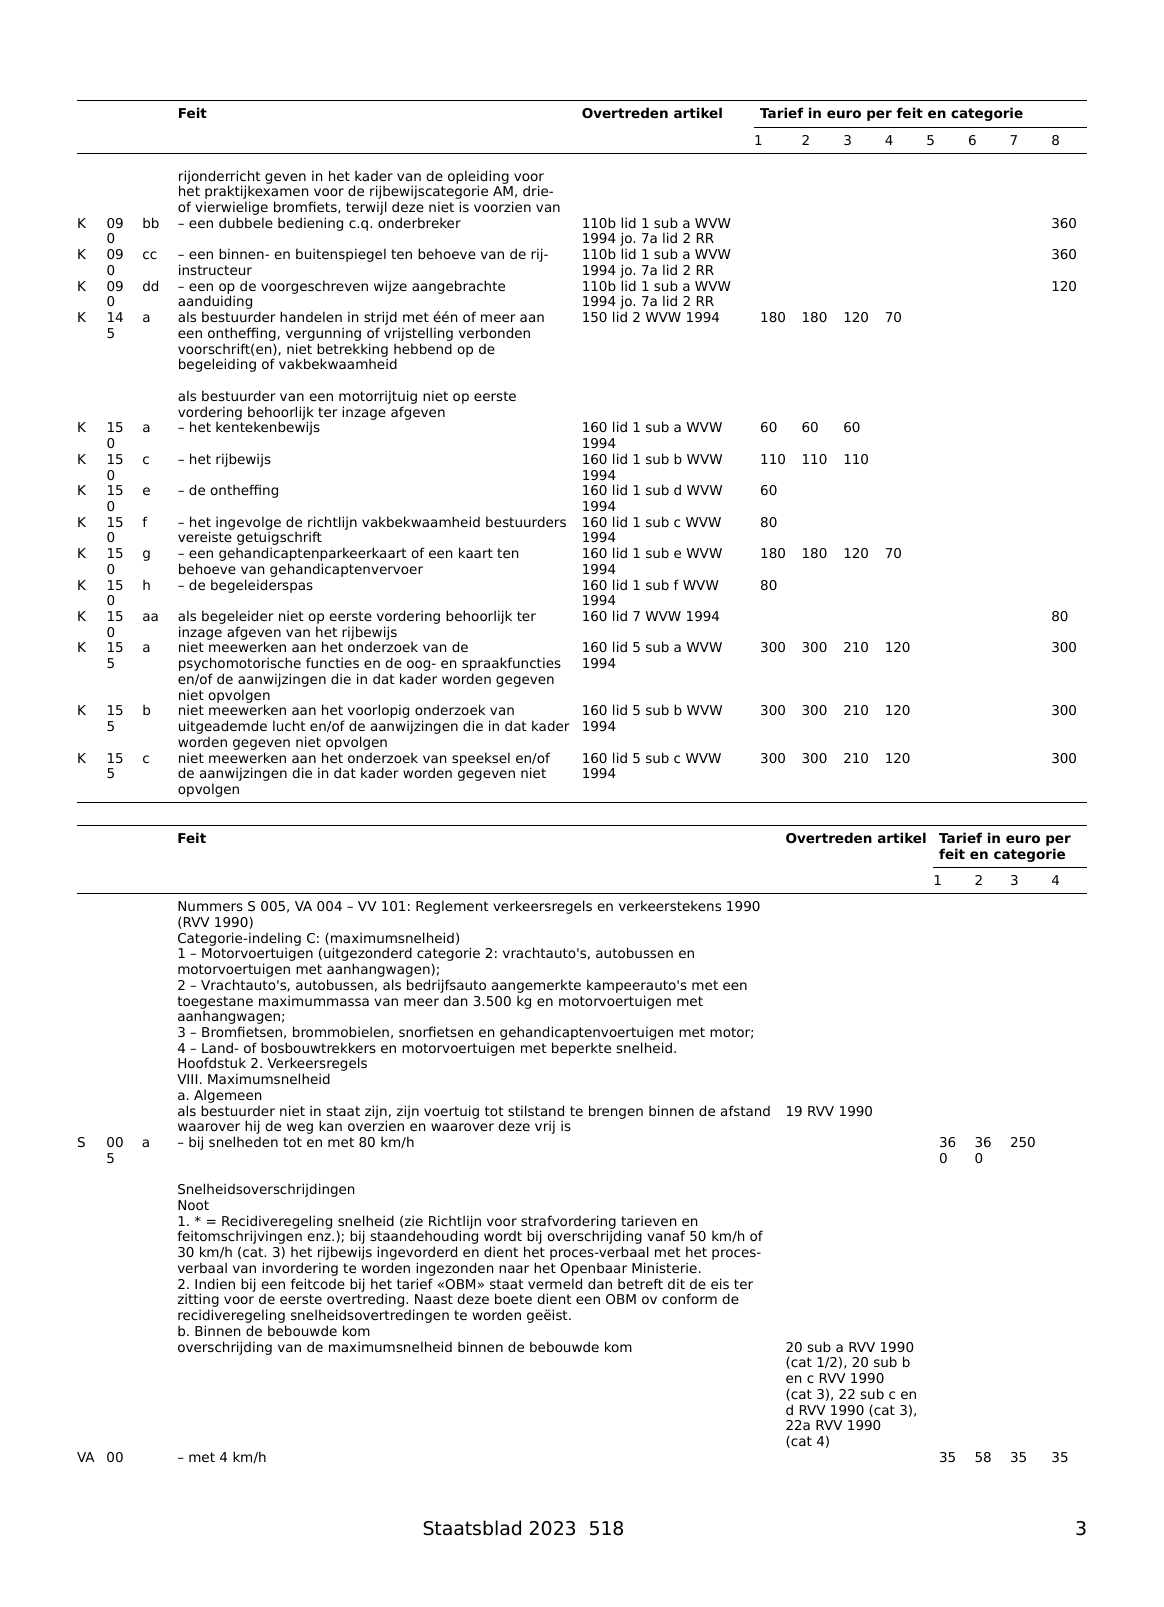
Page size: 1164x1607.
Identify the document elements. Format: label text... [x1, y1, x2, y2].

table_cell 180 [796, 310, 837, 373]
table_cell [962, 247, 1003, 278]
table_cell 20 sub a RVV 1990 (cat 1/2), 20 sub b en c RVV 1990 (cat 3), 22 sub c en d RVV 1990 (cat 3), 22a RVV 1990 (cat 4) [780, 1339, 933, 1449]
table_cell [1045, 452, 1087, 483]
table_cell – een binnen- en buitenspiegel ten behoeve van de rij-instructeur [172, 247, 576, 278]
table_cell [879, 578, 920, 609]
table_cell [879, 247, 920, 278]
table_cell [920, 578, 962, 609]
table_cell [1045, 169, 1087, 216]
table_cell [77, 1339, 100, 1449]
table_cell [796, 578, 837, 609]
table_cell 090 [101, 247, 136, 278]
table_cell 3 [837, 128, 879, 153]
table_cell 60 [754, 420, 796, 452]
table_cell [77, 389, 101, 420]
table_cell [933, 1056, 968, 1072]
table_cell 150 [101, 420, 136, 452]
table_cell [1004, 1339, 1045, 1449]
table_cell [77, 169, 101, 216]
table_cell 60 [837, 420, 879, 452]
table_cell 60 [796, 420, 837, 452]
table_cell [1045, 1324, 1087, 1339]
table_cell [962, 609, 1003, 640]
table_cell 6 [962, 128, 1003, 153]
table_cell [969, 894, 1004, 930]
table_cell – het ingevolge de richtlijn vakbekwaamheid bestuurders vereiste getuigschrift [172, 515, 576, 546]
table_cell aa [136, 609, 172, 640]
table_cell [136, 1025, 171, 1041]
table_cell [796, 279, 837, 310]
table_cell [933, 930, 968, 946]
table_cell [780, 1324, 933, 1339]
table_cell niet meewerken aan het voorlopig onderzoek van uitgeademde lucht en/of de aanwijzingen die in dat kader worden gegeven niet opvolgen [172, 703, 576, 750]
table_cell [962, 373, 1003, 389]
table_cell [576, 389, 754, 420]
table_cell 110 [754, 452, 796, 483]
table_cell 160 lid 1 sub a WVW 1994 [576, 420, 754, 452]
table_cell [1004, 389, 1045, 420]
table_cell [780, 1072, 933, 1088]
table_cell [77, 1276, 100, 1324]
table_cell 4 – Land- of bosbouwtrekkers en motorvoertuigen met beperkte snelheid. [171, 1041, 779, 1056]
table_cell [1045, 946, 1087, 978]
table_header Overtreden artikel [780, 826, 933, 893]
table_cell niet meewerken aan het onderzoek van speeksel en/of de aanwijzingen die in dat kader worden gegeven niet opvolgen [172, 750, 576, 802]
table_cell [1045, 1339, 1087, 1449]
table_cell 150 [101, 515, 136, 546]
table_cell overschrijding van de maximumsnelheid binnen de bebouwde kom [171, 1339, 779, 1449]
table_header Feit [171, 826, 779, 893]
table_cell [136, 154, 172, 168]
table_cell 160 lid 1 sub d WVW 1994 [576, 483, 754, 514]
table_cell [969, 930, 1004, 946]
table_cell 160 lid 1 sub b WVW 1994 [576, 452, 754, 483]
table_cell 180 [754, 310, 796, 373]
table_cell 180 [796, 546, 837, 577]
table_cell [136, 978, 171, 1025]
table_cell 35 [1004, 1450, 1045, 1465]
table_cell [962, 154, 1003, 168]
table_cell als bestuurder van een motorrijtuig niet op eerste vordering behoorlijk ter inzage afgeven [172, 389, 576, 420]
table_cell 2. Indien bij een feitcode bij het tarief «OBM» staat vermeld dan betreft dit de eis ter zitting voor de eerste overtreding. Naast deze boete dient een OBM ov conform de recidiveregeling snelheidsovertredingen te worden geëist. [171, 1276, 779, 1324]
table_cell Noot [171, 1198, 779, 1213]
table_cell [136, 1088, 171, 1103]
table_cell 005 [100, 1135, 136, 1166]
table_cell Hoofdstuk 2. Verkeersregels [171, 1056, 779, 1072]
table_cell 300 [796, 640, 837, 703]
table_cell [136, 1166, 171, 1182]
table_cell [101, 373, 136, 389]
table_cell [101, 154, 136, 168]
table_cell 110b lid 1 sub a WVW 1994 jo. 7a lid 2 RR [576, 279, 754, 310]
table_cell – de begeleiderspas [172, 578, 576, 609]
table_cell [962, 546, 1003, 577]
table_header Tarief in euro per feit en categorie [933, 826, 1087, 867]
table_cell [969, 1088, 1004, 1103]
table_cell [1045, 546, 1087, 577]
table_cell [1004, 978, 1045, 1025]
table_cell [754, 216, 796, 247]
table_cell 360 [933, 1135, 968, 1166]
table_cell [780, 1198, 933, 1213]
table_cell [879, 279, 920, 310]
table_cell [1045, 1072, 1087, 1088]
table_cell [1004, 1041, 1045, 1056]
table_cell [962, 703, 1003, 750]
table_cell [969, 1276, 1004, 1324]
table_cell [780, 1088, 933, 1103]
table_cell 300 [1045, 750, 1087, 802]
table_cell [1004, 930, 1045, 946]
table_cell [77, 1198, 100, 1213]
table_cell 155 [101, 640, 136, 703]
table_cell K [77, 609, 101, 640]
table_cell [796, 247, 837, 278]
table_cell 1 [754, 128, 796, 153]
table_cell [1004, 279, 1045, 310]
table_cell [1004, 1182, 1045, 1198]
table_cell [172, 373, 576, 389]
table_cell [136, 389, 172, 420]
table_cell [969, 946, 1004, 978]
table_cell – een op de voorgeschreven wijze aangebrachte aanduiding [172, 279, 576, 310]
table_cell [962, 515, 1003, 546]
table_cell bb [136, 216, 172, 247]
table_cell 150 [101, 609, 136, 640]
table_cell als bestuurder niet in staat zijn, zijn voertuig tot stilstand te brengen binnen de afstand waarover hij de weg kan overzien en waarover deze vrij is [171, 1104, 779, 1135]
table_cell [77, 1166, 100, 1182]
table_cell 35 [933, 1450, 968, 1465]
table_cell [100, 1166, 136, 1182]
table_cell [1004, 1072, 1045, 1088]
table_cell b [136, 703, 172, 750]
table_cell b. Binnen de bebouwde kom [171, 1324, 779, 1339]
table_cell 150 [101, 452, 136, 483]
table_cell 180 [754, 546, 796, 577]
table_cell [1004, 640, 1045, 703]
table_cell 4 [1045, 868, 1087, 893]
table_cell [1045, 1056, 1087, 1072]
table_cell [920, 750, 962, 802]
table_cell [962, 578, 1003, 609]
table_cell [101, 389, 136, 420]
table_cell [100, 1025, 136, 1041]
table_cell 120 [1045, 279, 1087, 310]
table_cell [920, 609, 962, 640]
table_cell c [136, 452, 172, 483]
table_cell [796, 169, 837, 216]
table_cell [933, 1339, 968, 1449]
table_cell [101, 169, 136, 216]
table_cell [1004, 216, 1045, 247]
table_cell [77, 154, 101, 168]
table_cell 00 [100, 1450, 136, 1465]
table_cell 160 lid 1 sub c WVW 1994 [576, 515, 754, 546]
table_cell [879, 452, 920, 483]
table_cell K [77, 578, 101, 609]
table_cell [920, 546, 962, 577]
table_cell [933, 1276, 968, 1324]
table_cell [969, 1214, 1004, 1276]
table_cell [100, 1182, 136, 1198]
table_cell [1045, 373, 1087, 389]
table_cell [879, 216, 920, 247]
table_cell [969, 1339, 1004, 1449]
table_cell [136, 373, 172, 389]
table_cell [1045, 1088, 1087, 1103]
table_header [77, 101, 101, 153]
table_cell [1004, 894, 1045, 930]
table_cell [100, 946, 136, 978]
table_cell Snelheidsoverschrijdingen [171, 1182, 779, 1198]
table_cell [933, 1104, 968, 1135]
table_cell [969, 1104, 1004, 1135]
table_cell 360 [1045, 247, 1087, 278]
table_cell VIII. Maximumsnelheid [171, 1072, 779, 1088]
table_cell [77, 1025, 100, 1041]
table_cell 150 [101, 578, 136, 609]
table_cell a [136, 420, 172, 452]
table_cell [1045, 515, 1087, 546]
table_cell [780, 1450, 933, 1465]
table_cell [962, 420, 1003, 452]
table_cell 110 [796, 452, 837, 483]
table_cell [1004, 609, 1045, 640]
table_cell 300 [754, 750, 796, 802]
table_cell h [136, 578, 172, 609]
table_cell [796, 515, 837, 546]
table_cell [136, 946, 171, 978]
table_cell VA [77, 1450, 100, 1465]
table_cell 210 [837, 703, 879, 750]
table_cell [1045, 1135, 1087, 1166]
table_cell 160 lid 5 sub c WVW 1994 [576, 750, 754, 802]
table_cell [780, 1214, 933, 1276]
table_cell 090 [101, 279, 136, 310]
table_cell [920, 420, 962, 452]
table_cell [837, 247, 879, 278]
table_cell [780, 930, 933, 946]
table_cell 300 [1045, 703, 1087, 750]
table_cell [136, 1041, 171, 1056]
table_cell [754, 169, 796, 216]
table_cell [920, 247, 962, 278]
table_cell 58 [969, 1450, 1004, 1465]
table_cell [969, 1198, 1004, 1213]
table_cell 145 [101, 310, 136, 373]
table_cell a [136, 310, 172, 373]
table_cell [136, 1072, 171, 1088]
table_cell [962, 216, 1003, 247]
table_cell [1045, 1166, 1087, 1182]
table_cell – met 4 km/h [171, 1450, 779, 1465]
table_cell [920, 216, 962, 247]
table_cell [136, 1198, 171, 1213]
table_cell [933, 1198, 968, 1213]
table_cell [962, 750, 1003, 802]
table_cell [77, 1182, 100, 1198]
table_cell 160 lid 1 sub e WVW 1994 [576, 546, 754, 577]
table_cell K [77, 452, 101, 483]
table_cell [1045, 1025, 1087, 1041]
table_cell g [136, 546, 172, 577]
table_cell 19 RVV 1990 [780, 1104, 933, 1135]
table_cell [1045, 930, 1087, 946]
table_cell [969, 1072, 1004, 1088]
table_cell [136, 1324, 171, 1339]
table_cell [969, 1182, 1004, 1198]
table_cell 80 [754, 515, 796, 546]
table_cell [100, 1198, 136, 1213]
table_cell [1004, 703, 1045, 750]
table_cell [969, 1166, 1004, 1182]
table_cell [77, 1324, 100, 1339]
table_cell [933, 1166, 968, 1182]
table_cell [576, 169, 754, 216]
table_cell [77, 373, 101, 389]
table_cell [77, 894, 100, 930]
table_cell [920, 310, 962, 373]
table_cell 300 [754, 703, 796, 750]
table_cell [837, 373, 879, 389]
table_cell [920, 640, 962, 703]
table_cell [796, 154, 837, 168]
table_cell [920, 483, 962, 514]
table_cell [77, 1214, 100, 1276]
table_cell [77, 1041, 100, 1056]
table_cell K [77, 420, 101, 452]
table_header [136, 101, 172, 153]
table_cell [1045, 894, 1087, 930]
table_cell [77, 1104, 100, 1135]
table_cell [879, 389, 920, 420]
table_cell [780, 1276, 933, 1324]
table_cell [136, 930, 171, 946]
table_cell K [77, 546, 101, 577]
table_cell [1004, 1166, 1045, 1182]
table_cell [837, 578, 879, 609]
table_cell [920, 452, 962, 483]
table_cell 160 lid 5 sub a WVW 1994 [576, 640, 754, 703]
table_cell [933, 1072, 968, 1088]
table_cell [1004, 1088, 1045, 1103]
table_cell [136, 1182, 171, 1198]
table_cell rijonderricht geven in het kader van de opleiding voor het praktijkexamen voor de rijbewijscategorie AM, drie- of vierwielige bromfiets, terwijl deze niet is voorzien van [172, 169, 576, 216]
table_cell [754, 247, 796, 278]
table_cell 70 [879, 546, 920, 577]
table_cell 160 lid 7 WVW 1994 [576, 609, 754, 640]
table_cell [754, 154, 796, 168]
table_cell [1045, 978, 1087, 1025]
table_cell [837, 279, 879, 310]
table_cell – bij snelheden tot en met 80 km/h [171, 1135, 779, 1166]
table_cell [77, 1088, 100, 1103]
table_cell [1004, 546, 1045, 577]
table_cell [100, 894, 136, 930]
table_cell 110b lid 1 sub a WVW 1994 jo. 7a lid 2 RR [576, 247, 754, 278]
table_cell [837, 154, 879, 168]
table_cell 150 [101, 546, 136, 577]
table_cell [1004, 1056, 1045, 1072]
table_cell [962, 169, 1003, 216]
table_cell K [77, 640, 101, 703]
table_cell 1. * = Recidiveregeling snelheid (zie Richtlijn voor strafvordering tarieven en feitomschrijvingen enz.); bij staandehouding wordt bij overschrijding vanaf 50 km/h of 30 km/h (cat. 3) het rijbewijs ingevorderd en dient het proces-verbaal met het proces-verbaal van invordering te worden ingezonden naar het Openbaar Ministerie. [171, 1214, 779, 1276]
table_cell [780, 1025, 933, 1041]
table_cell c [136, 750, 172, 802]
table_cell 60 [754, 483, 796, 514]
table_cell [837, 483, 879, 514]
table_cell [796, 609, 837, 640]
table_cell S [77, 1135, 100, 1166]
table_cell K [77, 483, 101, 514]
table_cell [1045, 1104, 1087, 1135]
table_cell [136, 1104, 171, 1135]
table_cell [77, 1072, 100, 1088]
table_cell 120 [837, 546, 879, 577]
table_header Overtreden artikel [576, 101, 754, 153]
table_cell [780, 1135, 933, 1166]
table_cell [136, 1214, 171, 1276]
table_cell [962, 310, 1003, 373]
table_cell [962, 452, 1003, 483]
table_cell [576, 373, 754, 389]
table_cell – het kentekenbewijs [172, 420, 576, 452]
table_cell [136, 1339, 171, 1449]
table_cell [100, 1056, 136, 1072]
table_cell [796, 389, 837, 420]
table_cell [136, 169, 172, 216]
table_cell [969, 1324, 1004, 1339]
table_cell [933, 1182, 968, 1198]
table_cell [920, 279, 962, 310]
table_cell [754, 279, 796, 310]
table_cell [796, 216, 837, 247]
table_cell 3 – Bromfietsen, brommobielen, snorfietsen en gehandicaptenvoertuigen met motor; [171, 1025, 779, 1041]
table_cell [1045, 1198, 1087, 1213]
table_cell [920, 389, 962, 420]
table_header Tarief in euro per feit en categorie [754, 101, 1087, 127]
table_cell 2 [969, 868, 1004, 893]
table_cell [1004, 515, 1045, 546]
table_cell K [77, 310, 101, 373]
table_cell 110 [837, 452, 879, 483]
table_cell [754, 609, 796, 640]
table_cell [136, 1450, 171, 1465]
table_cell [879, 154, 920, 168]
table_cell [171, 1166, 779, 1182]
table_cell [1004, 578, 1045, 609]
table_cell [879, 483, 920, 514]
table_cell 110b lid 1 sub a WVW 1994 jo. 7a lid 2 RR [576, 216, 754, 247]
table_cell [933, 946, 968, 978]
table_cell a [136, 1135, 171, 1166]
table_cell 80 [754, 578, 796, 609]
table_cell [1004, 420, 1045, 452]
table_header [136, 826, 171, 893]
table_cell [879, 373, 920, 389]
table_cell 4 [879, 128, 920, 153]
table_cell [1004, 1324, 1045, 1339]
table_cell 80 [1045, 609, 1087, 640]
table_cell [879, 169, 920, 216]
table_cell [962, 483, 1003, 514]
table_cell [100, 1324, 136, 1339]
table_cell K [77, 703, 101, 750]
table_cell [100, 1041, 136, 1056]
table_cell [1004, 483, 1045, 514]
table_cell [100, 1339, 136, 1449]
table_cell [136, 894, 171, 930]
table_cell 120 [879, 640, 920, 703]
table_cell [1045, 1182, 1087, 1198]
table_cell K [77, 247, 101, 278]
table_cell [837, 515, 879, 546]
table_cell [1045, 483, 1087, 514]
table_cell [796, 483, 837, 514]
table_cell [1004, 1104, 1045, 1135]
table_cell [933, 1088, 968, 1103]
table_cell [969, 1025, 1004, 1041]
table_cell f [136, 515, 172, 546]
table_cell [920, 154, 962, 168]
table_cell 7 [1004, 128, 1045, 153]
table_cell 3 [1004, 868, 1045, 893]
table_cell [1004, 247, 1045, 278]
table_cell [933, 1324, 968, 1339]
table_cell [837, 609, 879, 640]
table_cell [77, 978, 100, 1025]
table_cell [1004, 750, 1045, 802]
table_cell 155 [101, 750, 136, 802]
table_cell [796, 373, 837, 389]
table_cell [879, 420, 920, 452]
table_cell [100, 978, 136, 1025]
table_cell [780, 1056, 933, 1072]
table_cell [754, 389, 796, 420]
table_cell – een gehandicaptenparkeerkaart of een kaart ten behoeve van gehandicaptenvervoer [172, 546, 576, 577]
table_cell [1045, 1214, 1087, 1276]
table_cell [1004, 452, 1045, 483]
table_cell [100, 1276, 136, 1324]
table_cell [837, 389, 879, 420]
table_cell [754, 373, 796, 389]
table_cell [1045, 420, 1087, 452]
table_cell [1004, 169, 1045, 216]
table_cell 120 [879, 750, 920, 802]
table_cell [1004, 310, 1045, 373]
table_cell [100, 1072, 136, 1088]
table_cell [780, 1166, 933, 1182]
table_cell [933, 1041, 968, 1056]
table_cell [933, 1025, 968, 1041]
table_cell 300 [754, 640, 796, 703]
table_cell [77, 930, 100, 946]
table_header Feit [172, 101, 576, 153]
table_cell [1045, 310, 1087, 373]
table_cell a [136, 640, 172, 703]
table_cell [920, 373, 962, 389]
table_cell K [77, 515, 101, 546]
table_cell 8 [1045, 128, 1087, 153]
table_cell [962, 389, 1003, 420]
table_cell Categorie-indeling C: (maximumsnelheid) [171, 930, 779, 946]
table_cell [1004, 373, 1045, 389]
table_cell [77, 1056, 100, 1072]
table_cell e [136, 483, 172, 514]
table_cell [933, 1214, 968, 1276]
table_cell als bestuurder handelen in strijd met één of meer aan een ontheffing, vergunning of vrijstelling verbonden voorschrift(en), niet betrekking hebbend op de begeleiding of vakbekwaamheid [172, 310, 576, 373]
table_cell 300 [796, 703, 837, 750]
table_cell 160 lid 1 sub f WVW 1994 [576, 578, 754, 609]
table_cell [969, 1041, 1004, 1056]
table_cell [136, 1276, 171, 1324]
table_cell 160 lid 5 sub b WVW 1994 [576, 703, 754, 750]
table_cell 210 [837, 750, 879, 802]
table_cell K [77, 279, 101, 310]
table_cell [1045, 578, 1087, 609]
table_cell [933, 978, 968, 1025]
table_cell [1045, 1041, 1087, 1056]
table_cell [780, 978, 933, 1025]
table_cell [879, 609, 920, 640]
table_cell 360 [969, 1135, 1004, 1166]
table_cell [1004, 946, 1045, 978]
table_cell [1004, 1276, 1045, 1324]
table_cell [969, 978, 1004, 1025]
table_cell 1 – Motorvoertuigen (uitgezonderd categorie 2: vrachtauto's, autobussen en motorvoertuigen met aanhangwagen); [171, 946, 779, 978]
table_cell 120 [879, 703, 920, 750]
table_cell K [77, 216, 101, 247]
table_cell [1004, 1025, 1045, 1041]
table_cell [920, 169, 962, 216]
table_cell [1004, 1214, 1045, 1276]
table_cell [100, 1088, 136, 1103]
table_cell [1045, 154, 1087, 168]
table_cell 5 [920, 128, 962, 153]
table_cell [780, 1182, 933, 1198]
table_cell 210 [837, 640, 879, 703]
table_cell 300 [796, 750, 837, 802]
table_cell [1004, 1198, 1045, 1213]
table_cell – een dubbele bediening c.q. onderbreker [172, 216, 576, 247]
table_cell [1045, 1276, 1087, 1324]
table_cell [879, 515, 920, 546]
table_cell [780, 1041, 933, 1056]
table_cell 300 [1045, 640, 1087, 703]
table_header [101, 101, 136, 153]
table_cell [136, 1056, 171, 1072]
table_cell – het rijbewijs [172, 452, 576, 483]
table_cell 2 – Vrachtauto's, autobussen, als bedrijfsauto aangemerkte kampeerauto's met een toegestane maximummassa van meer dan 3.500 kg en motorvoertuigen met aanhangwagen; [171, 978, 779, 1025]
table_header [100, 826, 136, 893]
table_cell a. Algemeen [171, 1088, 779, 1103]
table_cell als begeleider niet op eerste vordering behoorlijk ter inzage afgeven van het rijbewijs [172, 609, 576, 640]
table_cell [962, 640, 1003, 703]
table_cell 090 [101, 216, 136, 247]
table_cell [837, 216, 879, 247]
table_cell niet meewerken aan het onderzoek van de psychomotorische functies en de oog- en spraakfuncties en/of de aanwijzingen die in dat kader worden gegeven niet opvolgen [172, 640, 576, 703]
table_cell [172, 154, 576, 168]
table_cell [576, 154, 754, 168]
table_cell [780, 894, 933, 930]
table_cell dd [136, 279, 172, 310]
table_cell 250 [1004, 1135, 1045, 1166]
table_cell [837, 169, 879, 216]
table_cell [933, 894, 968, 930]
table_cell [920, 515, 962, 546]
table_cell [100, 930, 136, 946]
table_cell K [77, 750, 101, 802]
table_cell 155 [101, 703, 136, 750]
table_cell – de ontheffing [172, 483, 576, 514]
table_cell 150 lid 2 WVW 1994 [576, 310, 754, 373]
table_header [77, 826, 100, 893]
table_cell 360 [1045, 216, 1087, 247]
table_cell Nummers S 005, VA 004 – VV 101: Reglement verkeersregels en verkeerstekens 1990 (RVV 1990) [171, 894, 779, 930]
table_cell [1045, 389, 1087, 420]
table_cell 120 [837, 310, 879, 373]
table_cell cc [136, 247, 172, 278]
table_cell 35 [1045, 1450, 1087, 1465]
table_cell [962, 279, 1003, 310]
table_cell 2 [796, 128, 837, 153]
table_cell [969, 1056, 1004, 1072]
table_cell 70 [879, 310, 920, 373]
table_cell [77, 946, 100, 978]
table_cell [1004, 154, 1045, 168]
table_cell [780, 946, 933, 978]
table_cell [100, 1214, 136, 1276]
table_cell [920, 703, 962, 750]
table_cell [100, 1104, 136, 1135]
table_cell 150 [101, 483, 136, 514]
table_cell 1 [933, 868, 968, 893]
